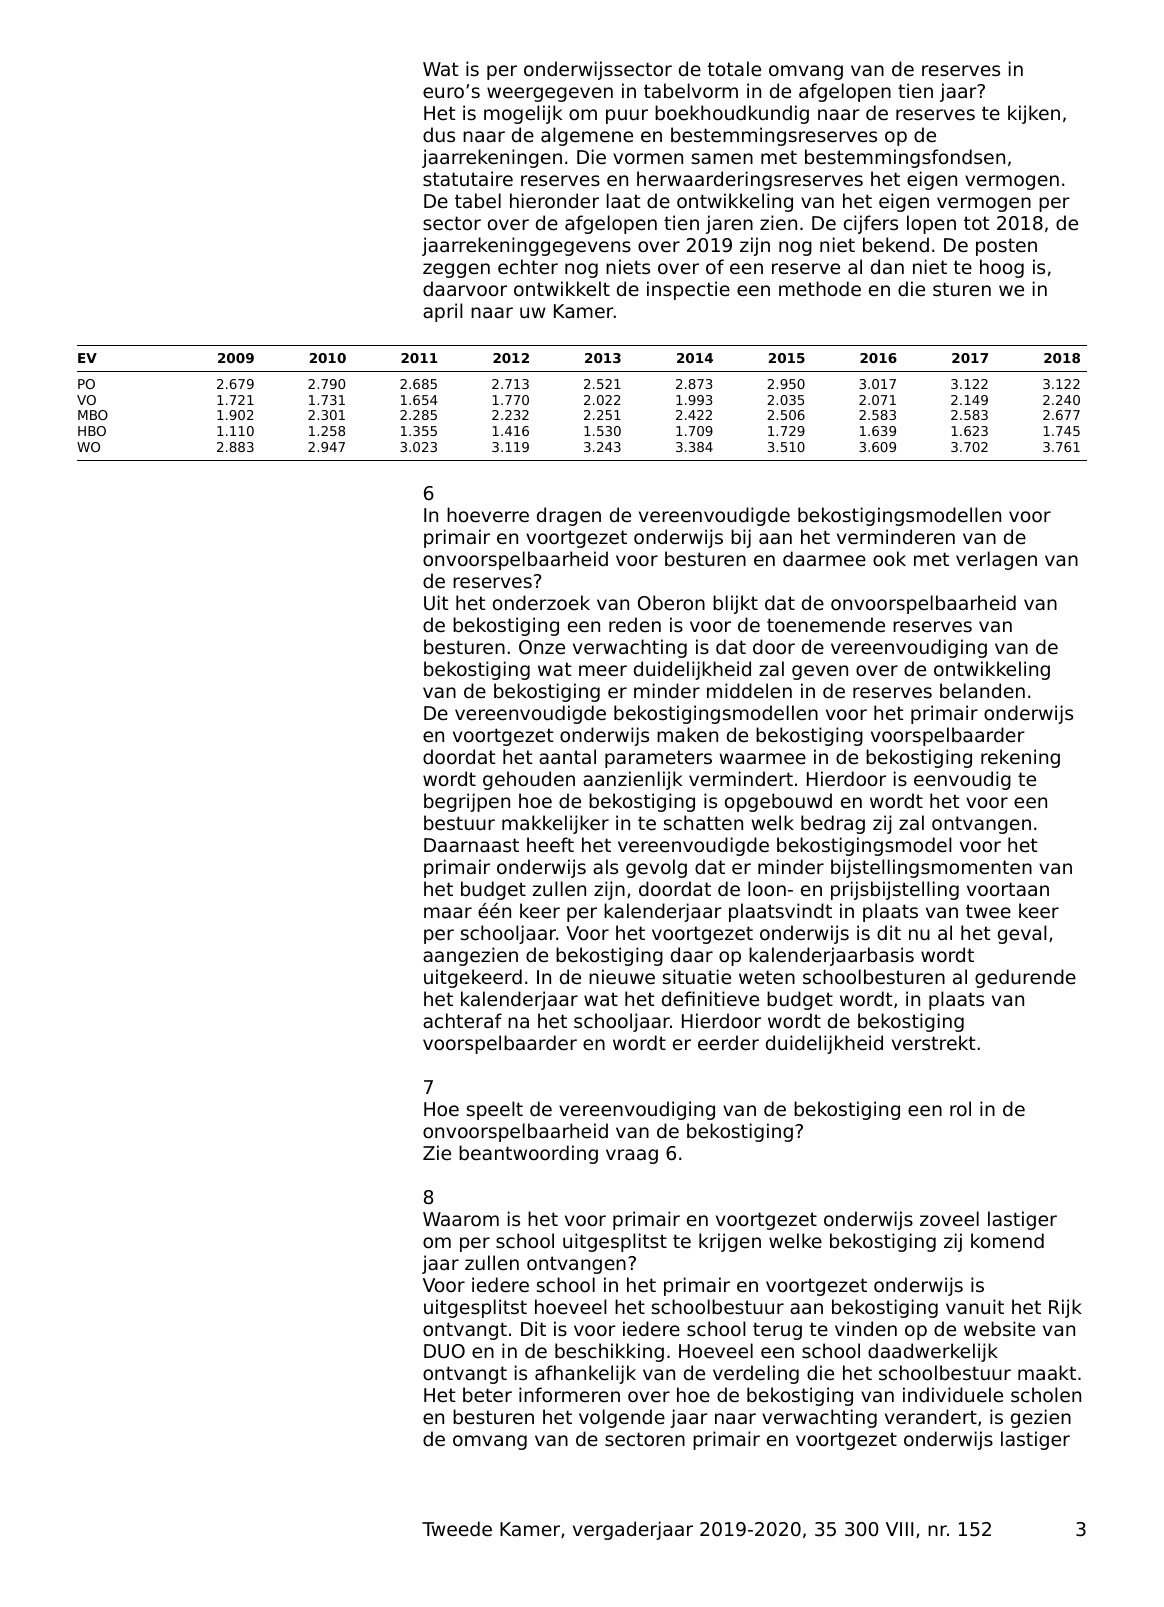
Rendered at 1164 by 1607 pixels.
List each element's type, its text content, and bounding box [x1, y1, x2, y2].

table_cell 1.639 [811, 424, 903, 439]
table_cell 2.035 [719, 392, 811, 408]
text Het is mogelijk om puur boekhoudkundig naar de reserves te kijken, dus naar de algemene en bestemmingsreserves op de jaarrekeningen. Die vormen samen met bestemmingsfondsen, statutaire reserves en herwaarderingsreserves het eigen vermogen. De tabel hieronder laat de ontwikkeling van het eigen vermogen per sector over de afgelopen tien jaren zien. De cijfers lopen tot 2018, de jaarrekeninggegevens over 2019 zijn nog niet bekend. De posten zeggen echter nog niets over of een reserve al dan niet te hoog is, daarvoor ontwikkelt de inspectie een methode en die sturen we in april naar uw Kamer. [422, 103, 1087, 323]
table_header 2017 [903, 346, 995, 371]
text Hoe speelt de vereenvoudiging van de bekostiging een rol in de onvoorspelbaarheid van de bekostiging? [422, 1099, 1087, 1143]
table_cell 2.713 [444, 372, 536, 392]
table_cell 3.510 [719, 440, 811, 460]
table_cell 2.240 [995, 392, 1087, 408]
text 6 [422, 483, 1087, 505]
table_cell 2.679 [169, 372, 260, 392]
table_cell WO [77, 440, 168, 460]
table_cell 1.355 [352, 424, 444, 439]
table_cell 3.761 [995, 440, 1087, 460]
table_header 2013 [536, 346, 627, 371]
text In hoeverre dragen de vereenvoudigde bekostigingsmodellen voor primair en voortgezet onderwijs bij aan het verminderen van de onvoorspelbaarheid voor besturen en daarmee ook met verlagen van de reserves? [422, 505, 1087, 593]
table_cell 2.677 [995, 408, 1087, 424]
table_cell 1.530 [536, 424, 627, 439]
table_cell 2.583 [903, 408, 995, 424]
table_cell 2.251 [536, 408, 627, 424]
table_cell 1.258 [260, 424, 352, 439]
table_cell 2.301 [260, 408, 352, 424]
text Zie beantwoording vraag 6. [422, 1143, 1087, 1165]
table_cell 2.506 [719, 408, 811, 424]
table_cell 2.422 [628, 408, 719, 424]
table_header 2010 [260, 346, 352, 371]
table_cell 2.071 [811, 392, 903, 408]
text Voor iedere school in het primair en voortgezet onderwijs is uitgesplitst hoeveel het schoolbestuur aan bekostiging vanuit het Rijk ontvangt. Dit is voor iedere school terug te vinden op de website van DUO en in de beschikking. Hoeveel een school daadwerkelijk ontvangt is afhankelijk van de verdeling die het schoolbestuur maakt. Het beter informeren over hoe de bekostiging van individuele scholen en besturen het volgende jaar naar verwachting verandert, is gezien de omvang van de sectoren primair en voortgezet onderwijs lastiger [422, 1275, 1087, 1451]
table_cell 2.883 [169, 440, 260, 460]
table_cell 2.232 [444, 408, 536, 424]
table_cell 1.745 [995, 424, 1087, 439]
table_cell 3.122 [995, 372, 1087, 392]
table_cell 1.993 [628, 392, 719, 408]
table_cell 1.110 [169, 424, 260, 439]
table_cell 2.873 [628, 372, 719, 392]
table_header 2018 [995, 346, 1087, 371]
table_cell 3.119 [444, 440, 536, 460]
table_cell 3.023 [352, 440, 444, 460]
table_header EV [77, 346, 168, 371]
table_cell 1.902 [169, 408, 260, 424]
table_cell 2.521 [536, 372, 627, 392]
table_cell 2.950 [719, 372, 811, 392]
table_cell 2.149 [903, 392, 995, 408]
table_cell 2.947 [260, 440, 352, 460]
text 8 [422, 1187, 1087, 1209]
table_cell 2.022 [536, 392, 627, 408]
text Daarnaast heeft het vereenvoudigde bekostigingsmodel voor het primair onderwijs als gevolg dat er minder bijstellingsmomenten van het budget zullen zijn, doordat de loon- en prijsbijstelling voortaan maar één keer per kalenderjaar plaatsvindt in plaats van twee keer per schooljaar. Voor het voortgezet onderwijs is dit nu al het geval, aangezien de bekostiging daar op kalenderjaarbasis wordt uitgekeerd. In de nieuwe situatie weten schoolbesturen al gedurende het kalenderjaar wat het definitieve budget wordt, in plaats van achteraf na het schooljaar. Hierdoor wordt de bekostiging voorspelbaarder en wordt er eerder duidelijkheid verstrekt. [422, 835, 1087, 1054]
table_cell 1.729 [719, 424, 811, 439]
table_cell 2.285 [352, 408, 444, 424]
table_header 2009 [169, 346, 260, 371]
table_cell 2.685 [352, 372, 444, 392]
table_header 2015 [719, 346, 811, 371]
table_cell 3.384 [628, 440, 719, 460]
table_cell 2.583 [811, 408, 903, 424]
text Uit het onderzoek van Oberon blijkt dat de onvoorspelbaarheid van de bekostiging een reden is voor de toenemende reserves van besturen. Onze verwachting is dat door de vereenvoudiging van de bekostiging wat meer duidelijkheid zal geven over de ontwikkeling van de bekostiging er minder middelen in de reserves belanden. [422, 593, 1087, 703]
table_cell 1.416 [444, 424, 536, 439]
table_cell 3.702 [903, 440, 995, 460]
table_cell 1.721 [169, 392, 260, 408]
table_cell PO [77, 372, 168, 392]
table_cell 3.017 [811, 372, 903, 392]
table_cell 1.709 [628, 424, 719, 439]
table_cell 3.609 [811, 440, 903, 460]
text Wat is per onderwijssector de totale omvang van de reserves in euro’s weergegeven in tabelvorm in de afgelopen tien jaar? [422, 59, 1087, 103]
table_cell 3.243 [536, 440, 627, 460]
table_cell 1.654 [352, 392, 444, 408]
table_cell 1.623 [903, 424, 995, 439]
table_cell 2.790 [260, 372, 352, 392]
table_header 2014 [628, 346, 719, 371]
table_cell 1.731 [260, 392, 352, 408]
table_cell VO [77, 392, 168, 408]
text 7 [422, 1077, 1087, 1099]
table_cell 3.122 [903, 372, 995, 392]
table_header 2011 [352, 346, 444, 371]
table_header 2016 [811, 346, 903, 371]
table_header 2012 [444, 346, 536, 371]
table_cell HBO [77, 424, 168, 439]
table_cell MBO [77, 408, 168, 424]
table_cell 1.770 [444, 392, 536, 408]
text De vereenvoudigde bekostigingsmodellen voor het primair onderwijs en voortgezet onderwijs maken de bekostiging voorspelbaarder doordat het aantal parameters waarmee in de bekostiging rekening wordt gehouden aanzienlijk vermindert. Hierdoor is eenvoudig te begrijpen hoe de bekostiging is opgebouwd en wordt het voor een bestuur makkelijker in te schatten welk bedrag zij zal ontvangen. [422, 703, 1087, 835]
text Waarom is het voor primair en voortgezet onderwijs zoveel lastiger om per school uitgesplitst te krijgen welke bekostiging zij komend jaar zullen ontvangen? [422, 1209, 1087, 1275]
